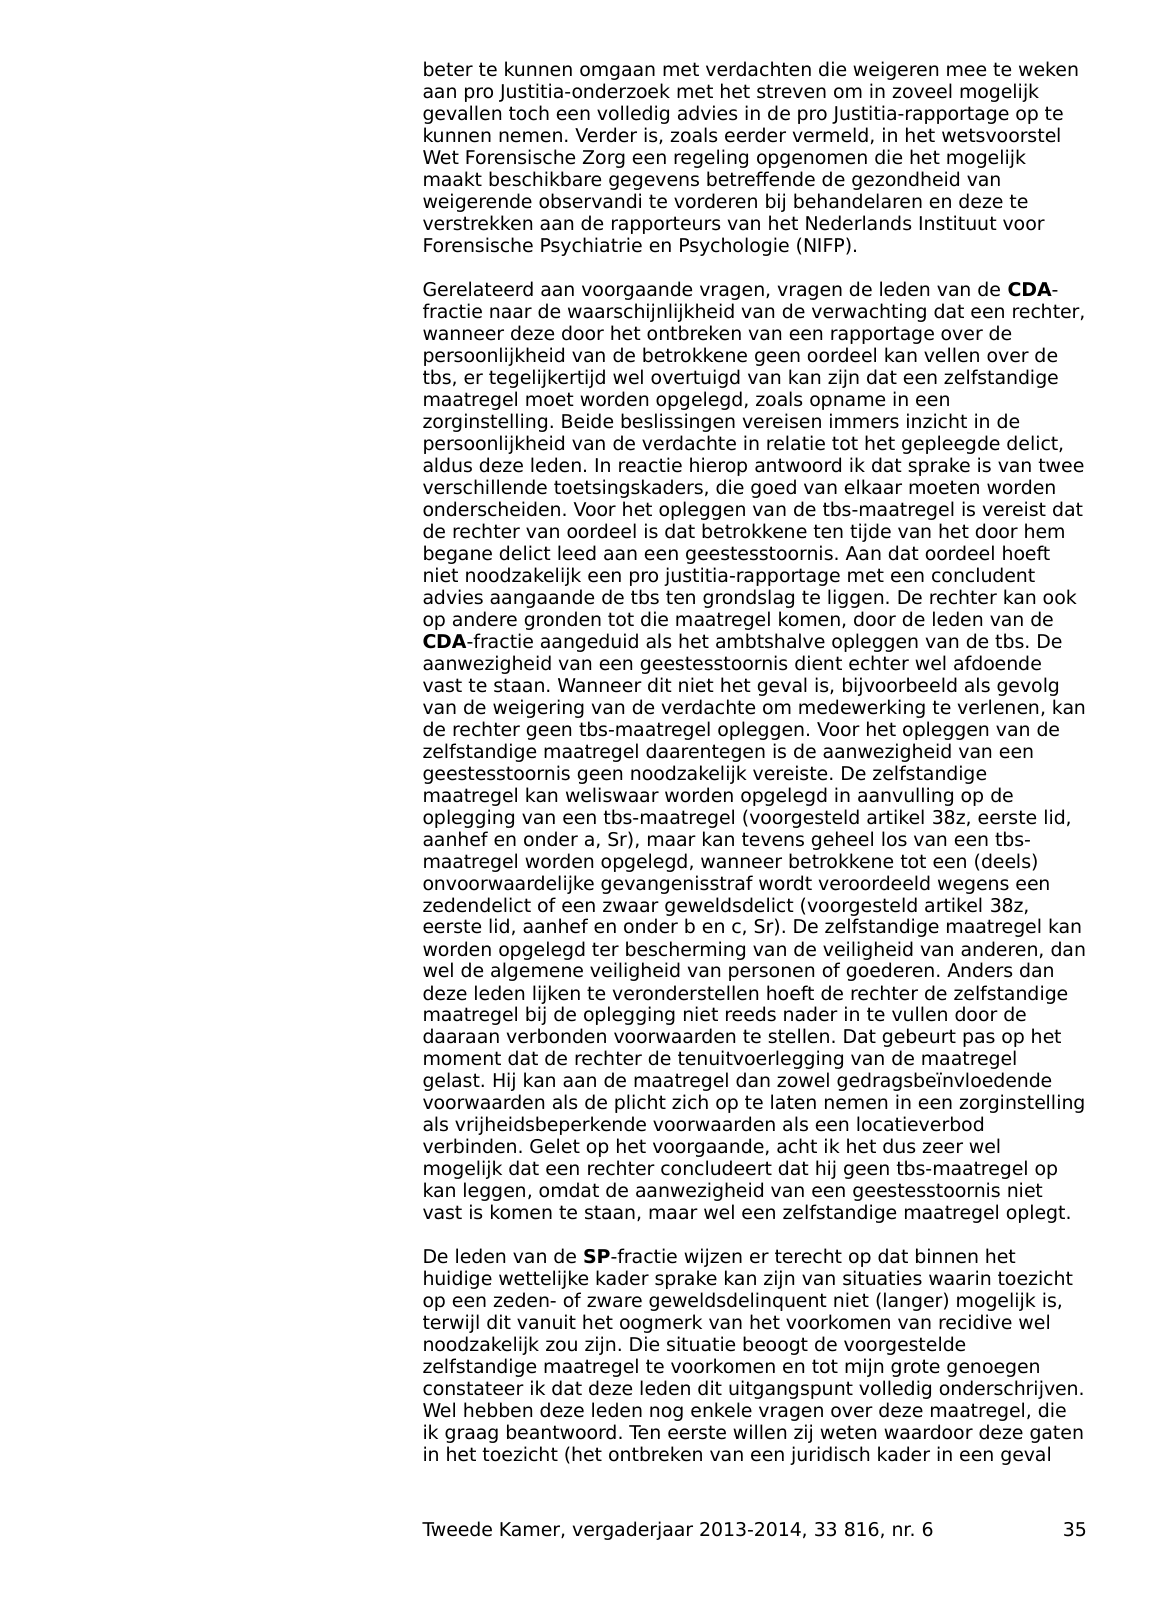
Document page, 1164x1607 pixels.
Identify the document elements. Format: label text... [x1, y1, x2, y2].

text De leden van de SP-fractie wijzen er terecht op dat binnen het huidige wettelijke kader sprake kan zijn van situaties waarin toezicht op een zeden- of zware geweldsdelinquent niet (langer) mogelijk is, terwijl dit vanuit het oogmerk van het voorkomen van recidive wel noodzakelijk zou zijn. Die situatie beoogt de voorgestelde zelfstandige maatregel te voorkomen en tot mijn grote genoegen constateer ik dat deze leden dit uitgangspunt volledig onderschrijven. Wel hebben deze leden nog enkele vragen over deze maatregel, die ik graag beantwoord. Ten eerste willen zij weten waardoor deze gaten in het toezicht (het ontbreken van een juridisch kader in een geval [422, 1246, 1087, 1466]
text beter te kunnen omgaan met verdachten die weigeren mee te weken aan pro Justitia-onderzoek met het streven om in zoveel mogelijk gevallen toch een volledig advies in de pro Justitia-rapportage op te kunnen nemen. Verder is, zoals eerder vermeld, in het wetsvoorstel Wet Forensische Zorg een regeling opgenomen die het mogelijk maakt beschikbare gegevens betreffende de gezondheid van weigerende observandi te vorderen bij behandelaren en deze te verstrekken aan de rapporteurs van het Nederlands Instituut voor Forensische Psychiatrie en Psychologie (NIFP). [422, 59, 1087, 257]
text Gerelateerd aan voorgaande vragen, vragen de leden van de CDA-fractie naar de waarschijnlijkheid van de verwachting dat een rechter, wanneer deze door het ontbreken van een rapportage over de persoonlijkheid van de betrokkene geen oordeel kan vellen over de tbs, er tegelijkertijd wel overtuigd van kan zijn dat een zelfstandige maatregel moet worden opgelegd, zoals opname in een zorginstelling. Beide beslissingen vereisen immers inzicht in de persoonlijkheid van de verdachte in relatie tot het gepleegde delict, aldus deze leden. In reactie hierop antwoord ik dat sprake is van twee verschillende toetsingskaders, die goed van elkaar moeten worden onderscheiden. Voor het opleggen van de tbs-maatregel is vereist dat de rechter van oordeel is dat betrokkene ten tijde van het door hem begane delict leed aan een geestesstoornis. Aan dat oordeel hoeft niet noodzakelijk een pro justitia-rapportage met een concludent advies aangaande de tbs ten grondslag te liggen. De rechter kan ook op andere gronden tot die maatregel komen, door de leden van de CDA-fractie aangeduid als het ambtshalve opleggen van de tbs. De aanwezigheid van een geestesstoornis dient echter wel afdoende vast te staan. Wanneer dit niet het geval is, bijvoorbeeld als gevolg van de weigering van de verdachte om medewerking te verlenen, kan de rechter geen tbs-maatregel opleggen. Voor het opleggen van de zelfstandige maatregel daarentegen is de aanwezigheid van een geestesstoornis geen noodzakelijk vereiste. De zelfstandige maatregel kan weliswaar worden opgelegd in aanvulling op de oplegging van een tbs-maatregel (voorgesteld artikel 38z, eerste lid, aanhef en onder a, Sr), maar kan tevens geheel los van een tbs-maatregel worden opgelegd, wanneer betrokkene tot een (deels) onvoorwaardelijke gevangenisstraf wordt veroordeeld wegens een zedendelict of een zwaar geweldsdelict (voorgesteld artikel 38z, eerste lid, aanhef en onder b en c, Sr). De zelfstandige maatregel kan worden opgelegd ter bescherming van de veiligheid van anderen, dan wel de algemene veiligheid van personen of goederen. Anders dan deze leden lijken te veronderstellen hoeft de rechter de zelfstandige maatregel bij de oplegging niet reeds nader in te vullen door de daaraan verbonden voorwaarden te stellen. Dat gebeurt pas op het moment dat de rechter de tenuitvoerlegging van de maatregel gelast. Hij kan aan de maatregel dan zowel gedragsbeïnvloedende voorwaarden als de plicht zich op te laten nemen in een zorginstelling als vrijheidsbeperkende voorwaarden als een locatieverbod verbinden. Gelet op het voorgaande, acht ik het dus zeer wel mogelijk dat een rechter concludeert dat hij geen tbs-maatregel op kan leggen, omdat de aanwezigheid van een geestesstoornis niet vast is komen te staan, maar wel een zelfstandige maatregel oplegt. [422, 279, 1087, 1224]
